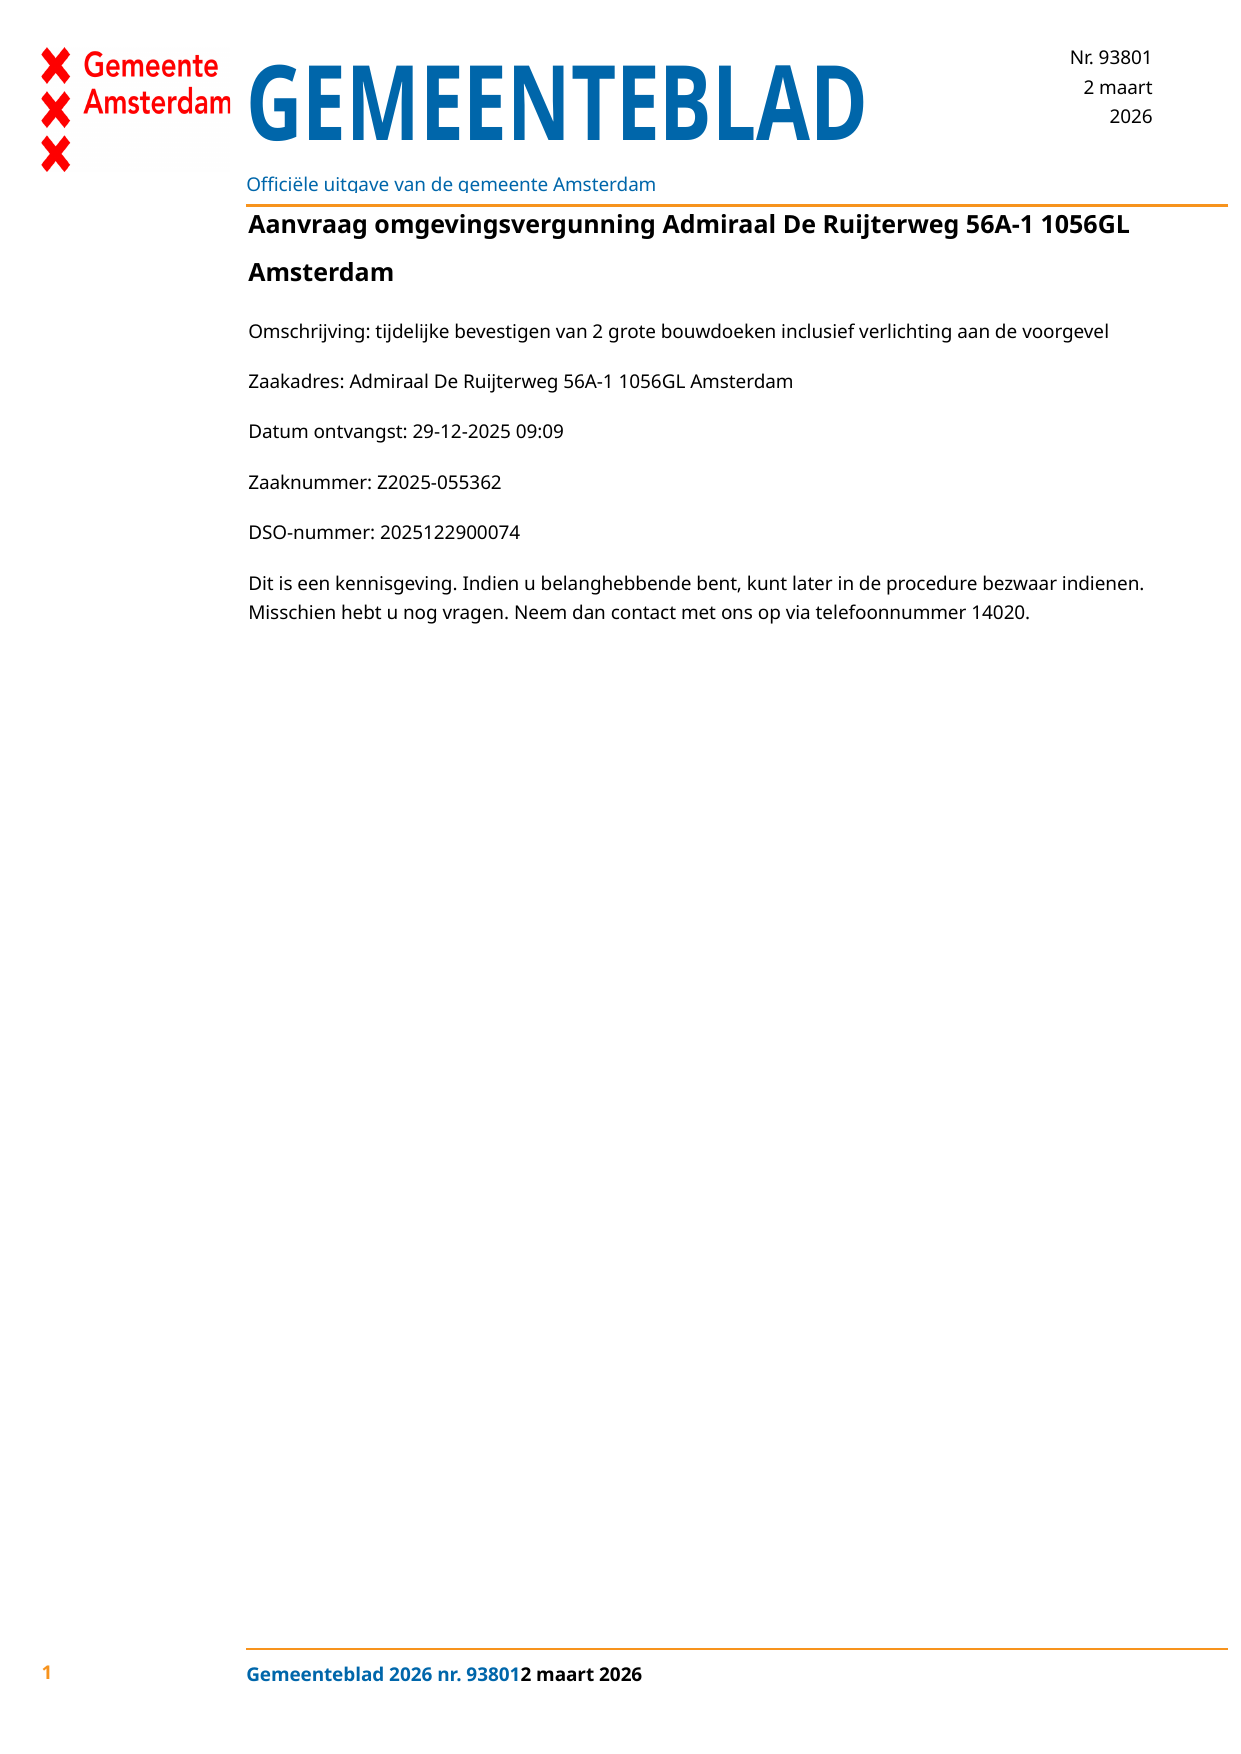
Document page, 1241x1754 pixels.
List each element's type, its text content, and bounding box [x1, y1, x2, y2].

text Zaaknummer: Z2025-055362 [248, 469, 1152, 495]
text DSO-nummer: 2025122900074 [248, 519, 1152, 545]
text Omschrijving: tijdelijke bevestigen van 2 grote bouwdoeken inclusief verlichting aan de voorgevel [248, 318, 1152, 344]
text Aanvraag omgevingsvergunning Admiraal De Ruijterweg 56A-1 1056GL Amsterdam [248, 207, 1152, 288]
text Datum ontvangst: 29-12-2025 09:09 [248, 419, 1152, 444]
text Dit is een kennisgeving. Indien u belanghebbende bent, kunt later in de procedure bezwaar indienen. Misschien hebt u nog vragen. Neem dan contact met ons op via telefoonnummer 14020. [248, 570, 1152, 625]
text Zaakadres: Admiraal De Ruijterweg 56A-1 1056GL Amsterdam [248, 368, 1152, 394]
picture [41, 47, 231, 172]
